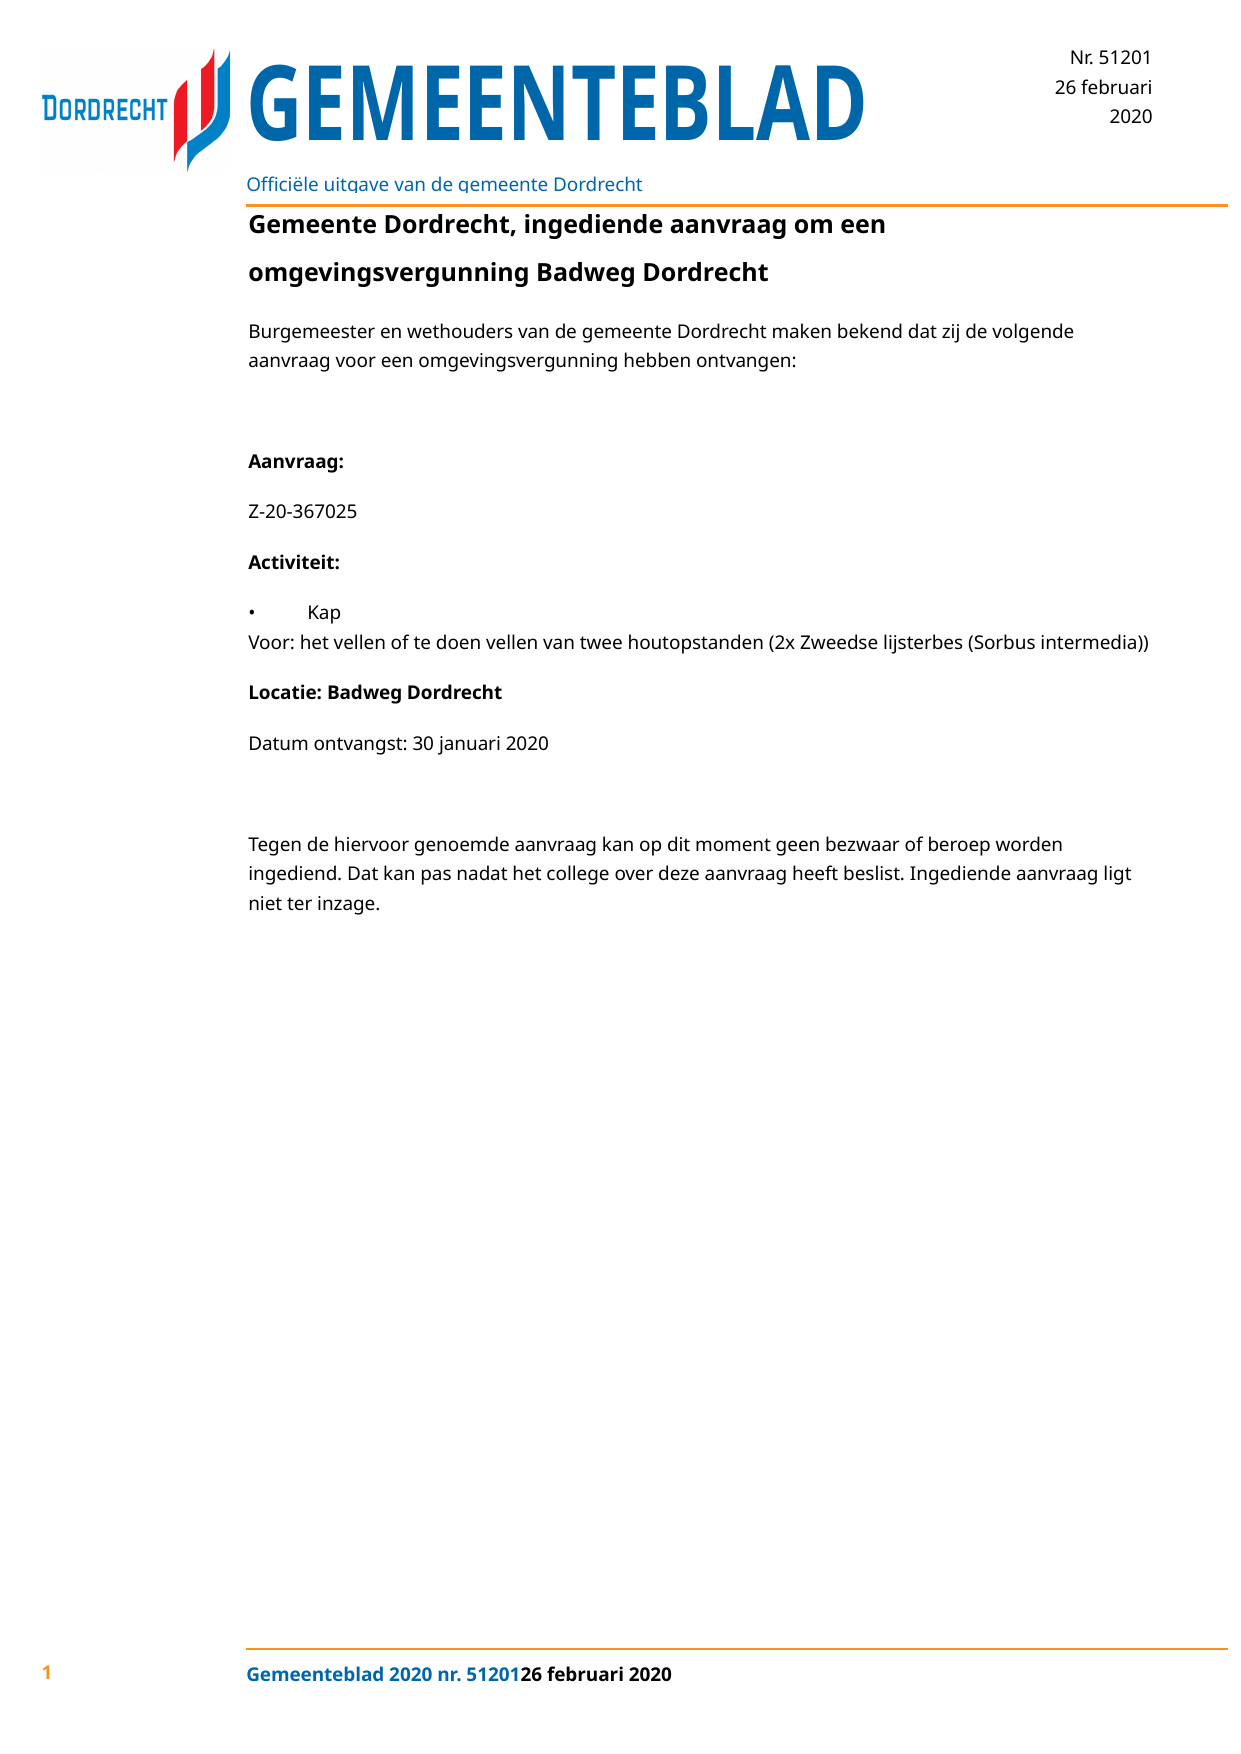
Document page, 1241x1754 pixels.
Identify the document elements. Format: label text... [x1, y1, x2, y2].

text Activiteit: [248, 549, 1152, 575]
picture [41, 47, 231, 172]
text Locatie: Badweg Dordrecht [248, 679, 1152, 705]
text Datum ontvangst: 30 januari 2020 [248, 730, 1152, 756]
text Burgemeester en wethouders van de gemeente Dordrecht maken bekend dat zij de volgende aanvraag voor een omgevingsvergunning hebben ontvangen: [248, 318, 1152, 373]
text Aanvraag: [248, 448, 1152, 474]
text Z-20-367025 [248, 499, 1152, 524]
text Tegen de hiervoor genoemde aanvraag kan op dit moment geen bezwaar of beroep worden ingediend. Dat kan pas nadat het college over deze aanvraag heeft beslist. Ingediende aanvraag ligt niet ter inzage. [248, 831, 1152, 916]
text Voor: het vellen of te doen vellen van twee houtopstanden (2x Zweedse lijsterbes (Sorbus intermedia)) [248, 629, 1152, 655]
list Kap [248, 599, 1152, 625]
text Gemeente Dordrecht, ingediende aanvraag om een omgevingsvergunning Badweg Dordrecht [248, 207, 1152, 288]
